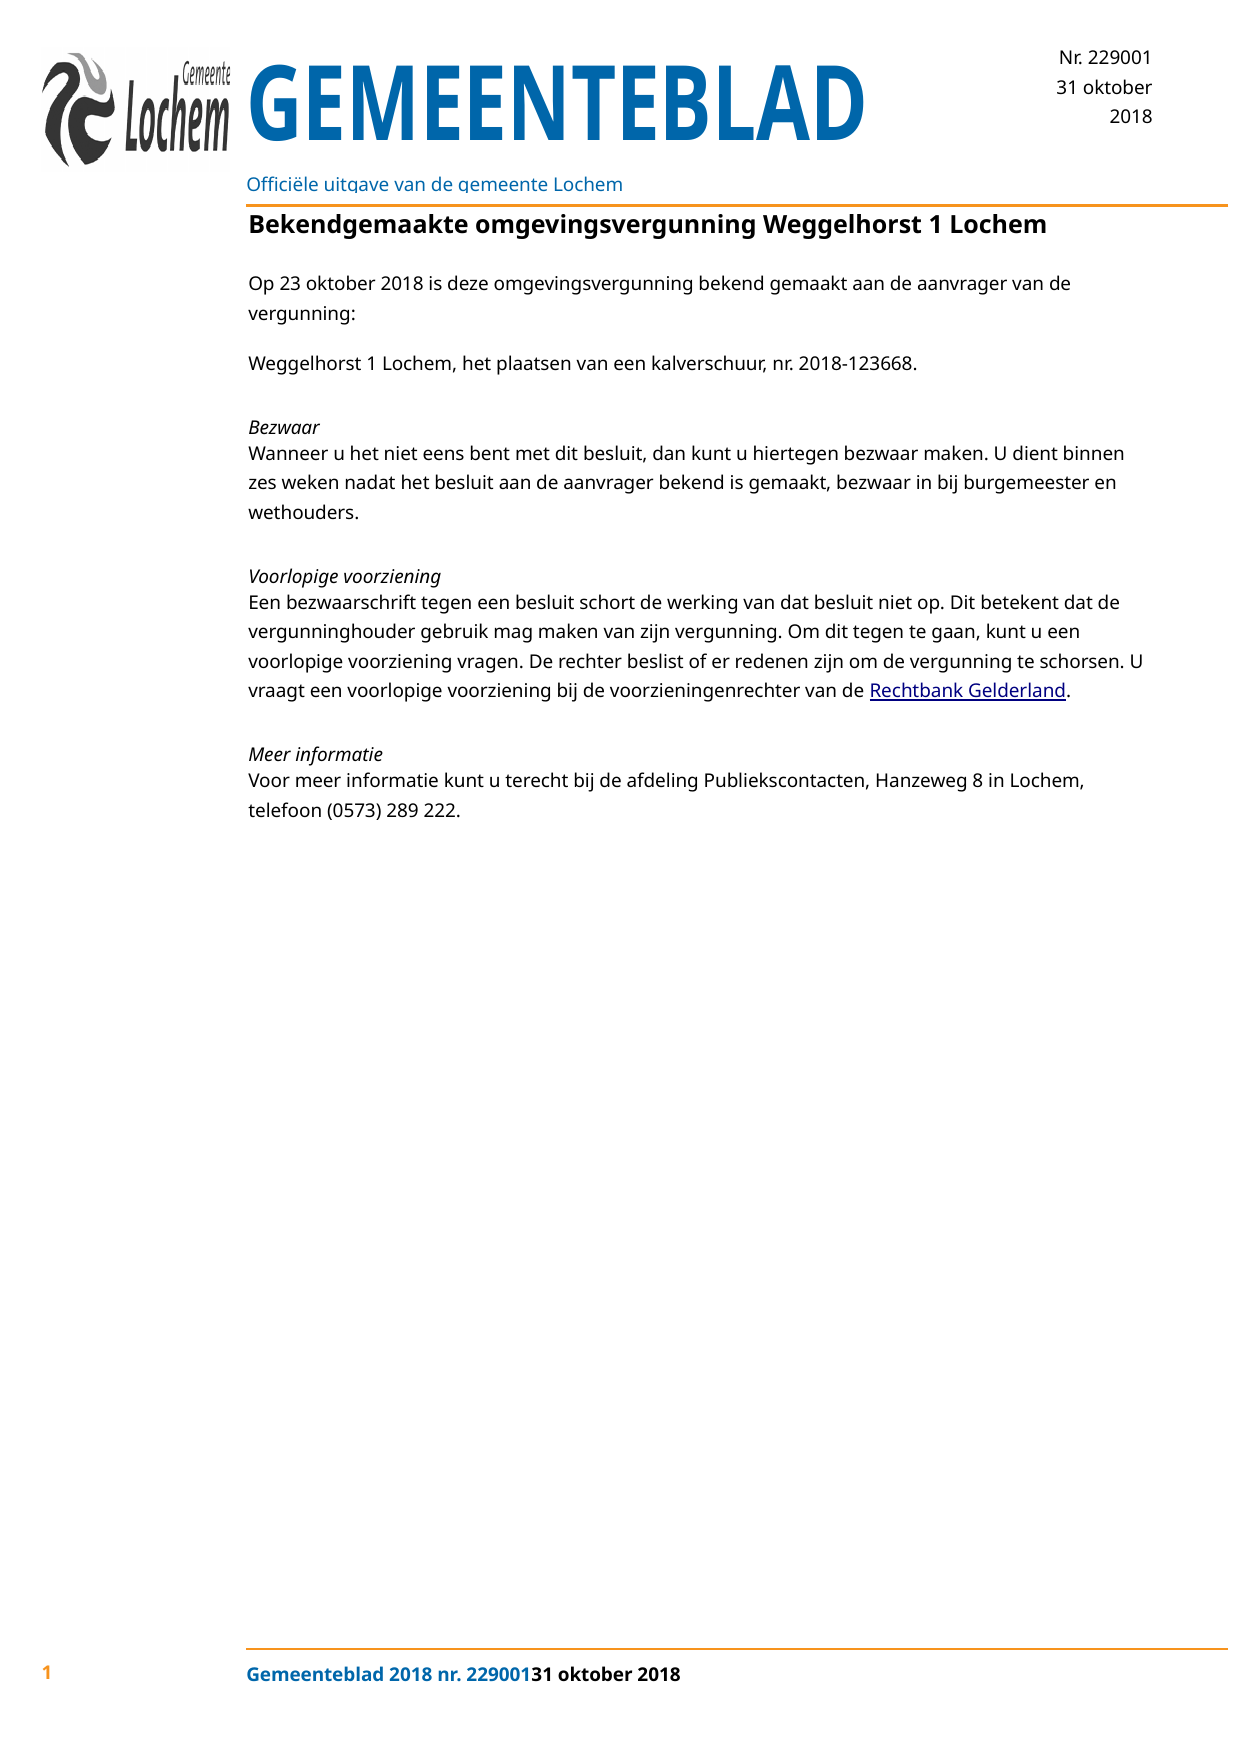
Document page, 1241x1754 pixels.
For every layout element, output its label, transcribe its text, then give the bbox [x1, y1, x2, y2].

text Weggelhorst 1 Lochem, het plaatsen van een kalverschuur, nr. 2018-123668. [248, 350, 1152, 376]
text Op 23 oktober 2018 is deze omgevingsvergunning bekend gemaakt aan de aanvrager van de vergunning: [248, 270, 1152, 326]
text Voorlopige voorziening [248, 563, 1152, 589]
text Bekendgemaakte omgevingsvergunning Weggelhorst 1 Lochem [248, 207, 1152, 241]
text Meer informatie [248, 742, 1152, 767]
picture [41, 47, 231, 172]
text Voor meer informatie kunt u terecht bij de afdeling Publiekscontacten, Hanzeweg 8 in Lochem, telefoon (0573) 289 222. [248, 767, 1152, 823]
text Bezwaar [248, 414, 1152, 440]
text Wanneer u het niet eens bent met dit besluit, dan kunt u hiertegen bezwaar maken. U dient binnen zes weken nadat het besluit aan de aanvrager bekend is gemaakt, bezwaar in bij burgemeester en wethouders. [248, 440, 1152, 525]
text Een bezwaarschrift tegen een besluit schort de werking van dat besluit niet op. Dit betekent dat de vergunninghouder gebruik mag maken van zijn vergunning. Om dit tegen te gaan, kunt u een voorlopige voorziening vragen. De rechter beslist of er redenen zijn om de vergunning te schorsen. U vraagt een voorlopige voorziening bij de voorzieningenrechter van de Rechtbank Gelderland. [248, 589, 1152, 703]
